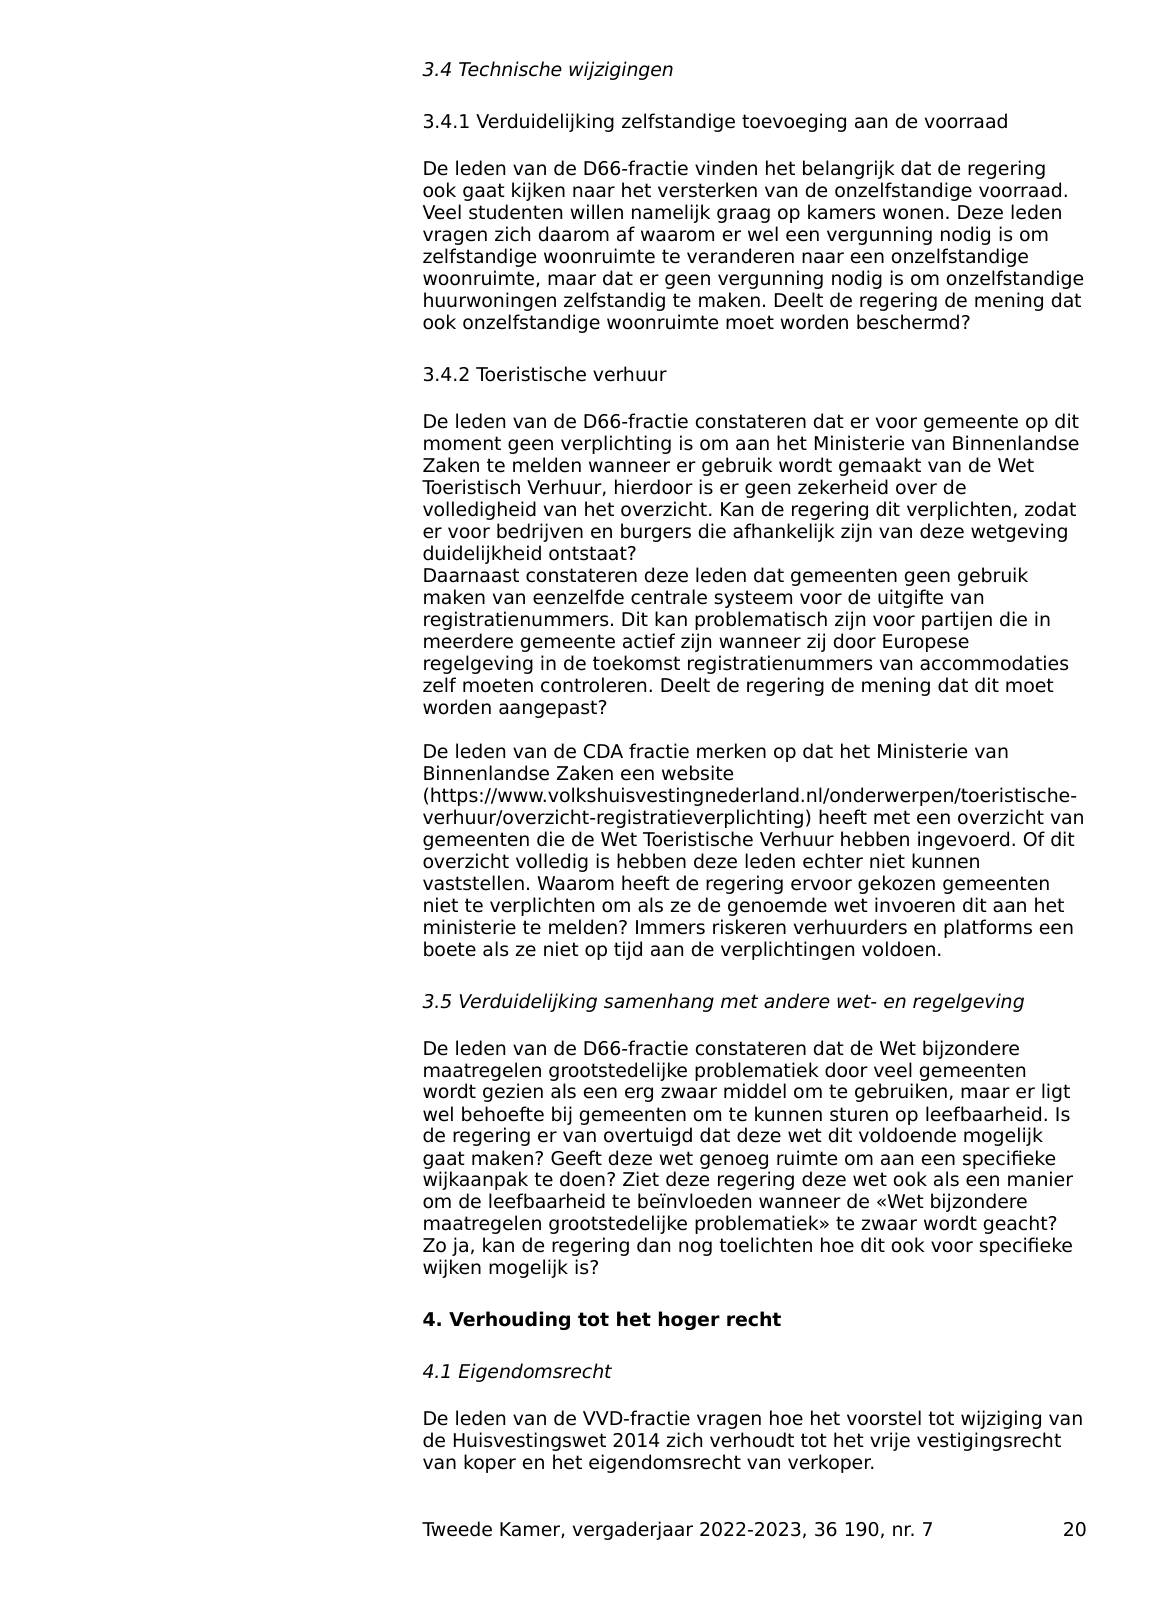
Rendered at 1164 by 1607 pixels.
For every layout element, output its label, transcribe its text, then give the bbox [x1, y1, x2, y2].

subtitle 3.5 Verduidelijking samenhang met andere wet- en regelgeving [422, 991, 1087, 1012]
text Daarnaast constateren deze leden dat gemeenten geen gebruik maken van eenzelfde centrale systeem voor de uitgifte van registratienummers. Dit kan problematisch zijn voor partijen die in meerdere gemeente actief zijn wanneer zij door Europese regelgeving in de toekomst registratienummers van accommodaties zelf moeten controleren. Deelt de regering de mening dat dit moet worden aangepast? [422, 565, 1087, 718]
subtitle 3.4.1 Verduidelijking zelfstandige toevoeging aan de voorraad [422, 111, 1087, 133]
text De leden van de D66-fractie vinden het belangrijk dat de regering ook gaat kijken naar het versterken van de onzelfstandige voorraad. Veel studenten willen namelijk graag op kamers wonen. Deze leden vragen zich daarom af waarom er wel een vergunning nodig is om zelfstandige woonruimte te veranderen naar een onzelfstandige woonruimte, maar dat er geen vergunning nodig is om onzelfstandige huurwoningen zelfstandig te maken. Deelt de regering de mening dat ook onzelfstandige woonruimte moet worden beschermd? [422, 158, 1087, 334]
text De leden van de VVD-fractie vragen hoe het voorstel tot wijziging van de Huisvestingswet 2014 zich verhoudt tot het vrije vestigingsrecht van koper en het eigendomsrecht van verkoper. [422, 1408, 1087, 1474]
subtitle 3.4.2 Toeristische verhuur [422, 364, 1087, 386]
text De leden van de D66-fractie constateren dat er voor gemeente op dit moment geen verplichting is om aan het Ministerie van Binnenlandse Zaken te melden wanneer er gebruik wordt gemaakt van de Wet Toeristisch Verhuur, hierdoor is er geen zekerheid over de volledigheid van het overzicht. Kan de regering dit verplichten, zodat er voor bedrijven en burgers die afhankelijk zijn van deze wetgeving duidelijkheid ontstaat? [422, 411, 1087, 565]
subtitle 4. Verhouding tot het hoger recht [422, 1309, 1087, 1331]
text De leden van de D66-fractie constateren dat de Wet bijzondere maatregelen grootstedelijke problematiek door veel gemeenten wordt gezien als een erg zwaar middel om te gebruiken, maar er ligt wel behoefte bij gemeenten om te kunnen sturen op leefbaarheid. Is de regering er van overtuigd dat deze wet dit voldoende mogelijk gaat maken? Geeft deze wet genoeg ruimte om aan een specifieke wijkaanpak te doen? Ziet deze regering deze wet ook als een manier om de leefbaarheid te beïnvloeden wanneer de «Wet bijzondere maatregelen grootstedelijke problematiek» te zwaar wordt geacht? Zo ja, kan de regering dan nog toelichten hoe dit ook voor specifieke wijken mogelijk is? [422, 1037, 1087, 1279]
subtitle 4.1 Eigendomsrecht [422, 1361, 1087, 1383]
text De leden van de CDA fractie merken op dat het Ministerie van Binnenlandse Zaken een website (https://www.volkshuisvestingnederland.nl/onderwerpen/toeristische-verhuur/overzicht-registratieverplichting) heeft met een overzicht van gemeenten die de Wet Toeristische Verhuur hebben ingevoerd. Of dit overzicht volledig is hebben deze leden echter niet kunnen vaststellen. Waarom heeft de regering ervoor gekozen gemeenten niet te verplichten om als ze de genoemde wet invoeren dit aan het ministerie te melden? Immers riskeren verhuurders en platforms een boete als ze niet op tijd aan de verplichtingen voldoen. [422, 741, 1087, 961]
subtitle 3.4 Technische wijzigingen [422, 59, 1087, 81]
